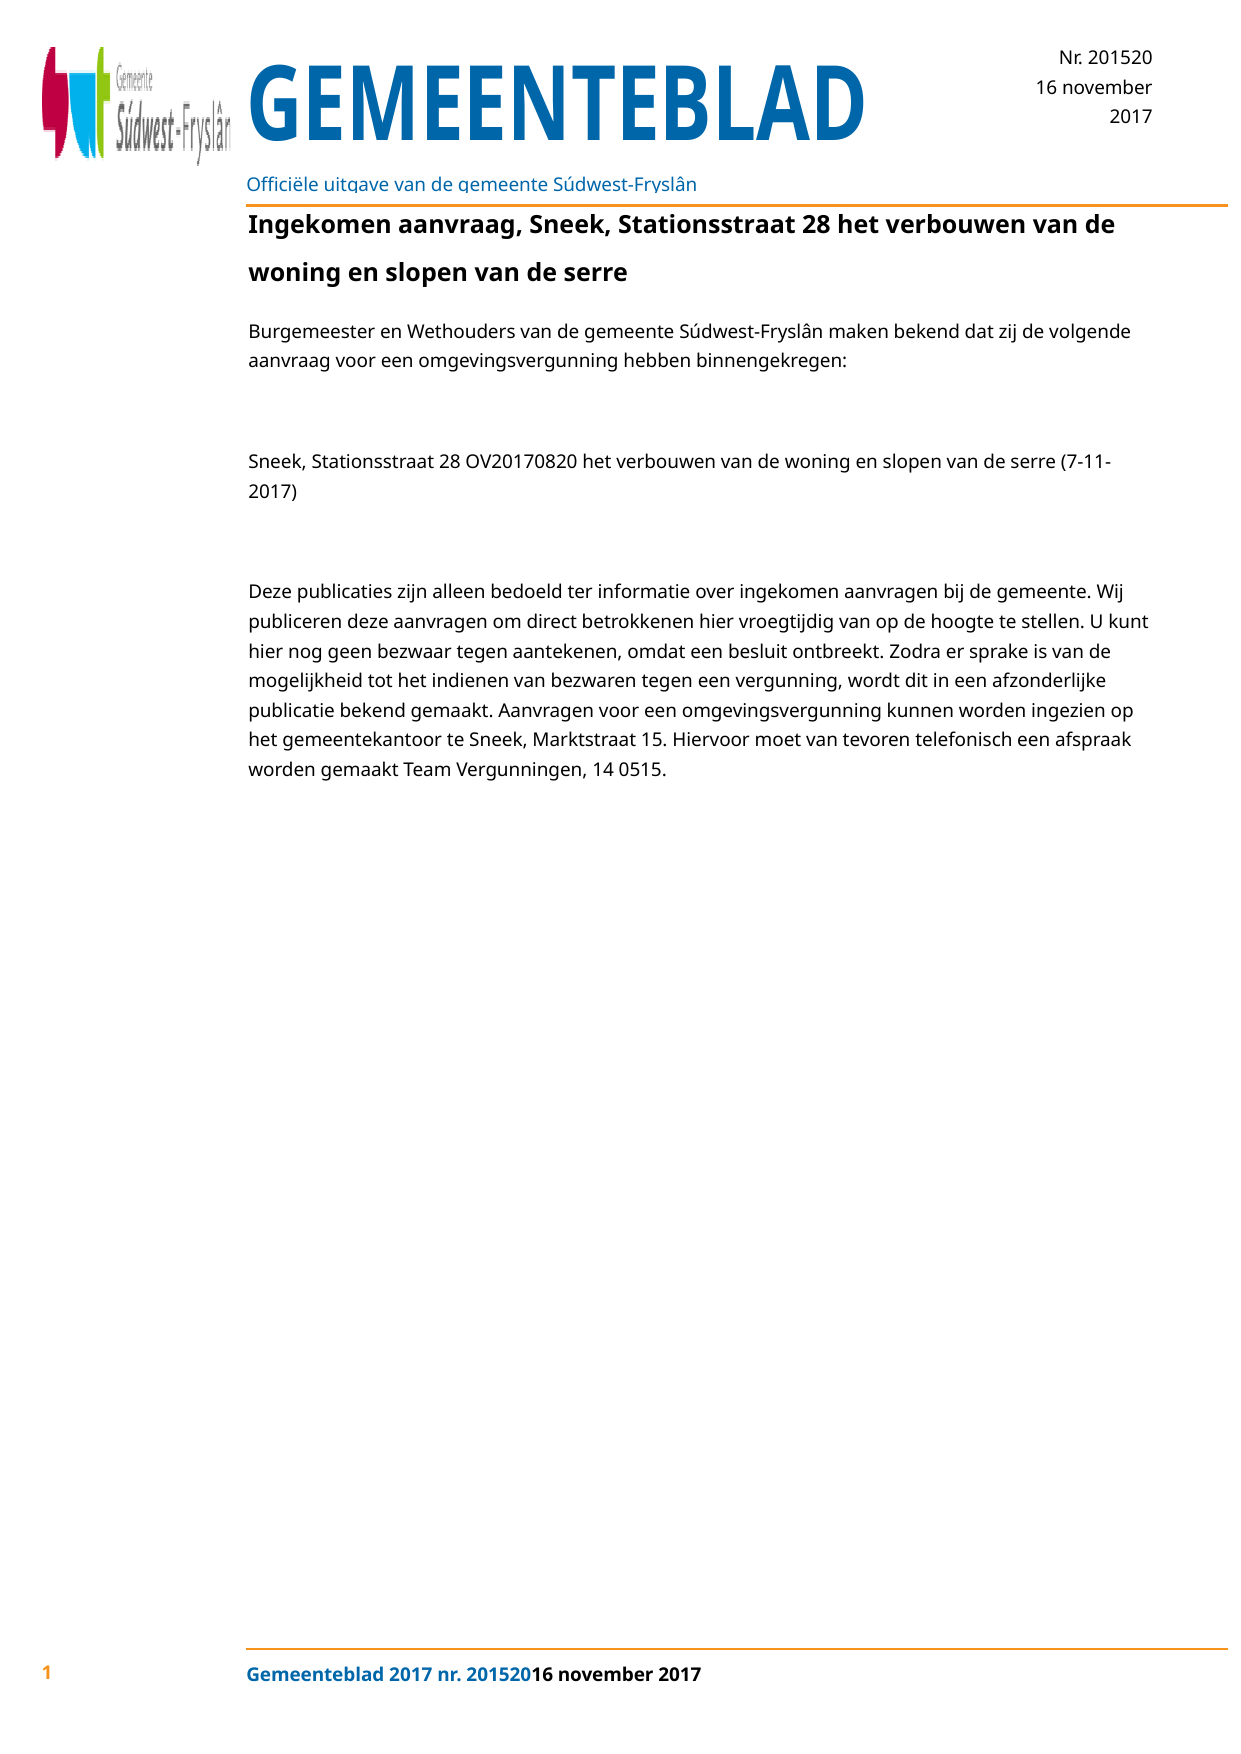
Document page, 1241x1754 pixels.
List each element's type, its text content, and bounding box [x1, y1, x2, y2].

text Ingekomen aanvraag, Sneek, Stationsstraat 28 het verbouwen van de woning en slopen van de serre [248, 207, 1152, 288]
picture [41, 47, 231, 172]
text Deze publicaties zijn alleen bedoeld ter informatie over ingekomen aanvragen bij de gemeente. Wij publiceren deze aanvragen om direct betrokkenen hier vroegtijdig van op de hoogte te stellen. U kunt hier nog geen bezwaar tegen aantekenen, omdat een besluit ontbreekt. Zodra er sprake is van de mogelijkheid tot het indienen van bezwaren tegen een vergunning, wordt dit in een afzonderlijke publicatie bekend gemaakt. Aanvragen voor een omgevingsvergunning kunnen worden ingezien op het gemeentekantoor te Sneek, Marktstraat 15. Hiervoor moet van tevoren telefonisch een afspraak worden gemaakt Team Vergunningen, 14 0515. [248, 579, 1152, 782]
text Burgemeester en Wethouders van de gemeente Súdwest-Fryslân maken bekend dat zij de volgende aanvraag voor een omgevingsvergunning hebben binnengekregen: [248, 318, 1152, 373]
text Sneek, Stationsstraat 28 OV20170820 het verbouwen van de woning en slopen van de serre (7-11-2017) [248, 448, 1152, 504]
